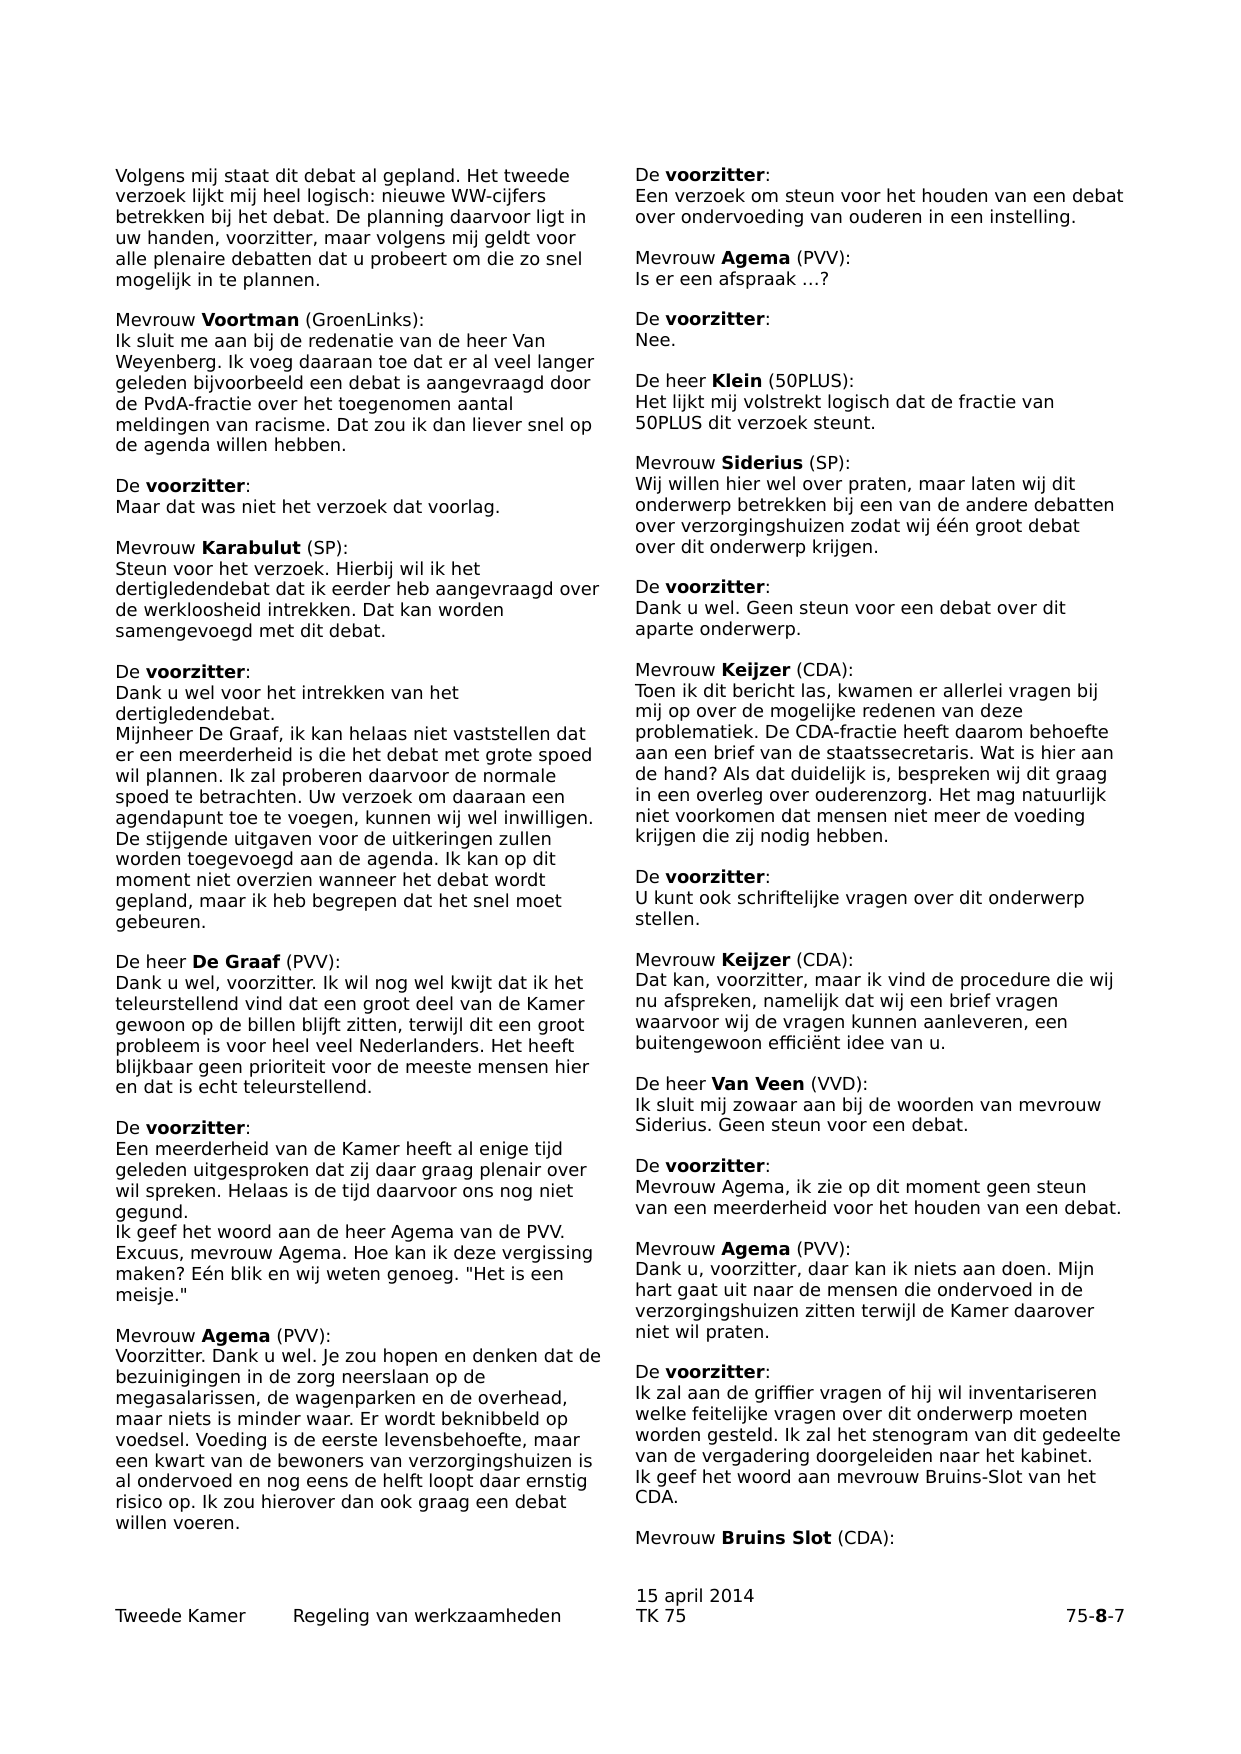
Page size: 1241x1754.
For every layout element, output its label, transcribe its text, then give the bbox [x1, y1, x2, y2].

text U kunt ook schriftelijke vragen over dit onderwerp stellen. [635, 888, 1125, 929]
text Maar dat was niet het verzoek dat voorlag. [115, 497, 605, 518]
text De voorzitter: [115, 662, 605, 682]
text De voorzitter: [635, 577, 1125, 598]
text Mevrouw Agema (PVV): [115, 1326, 605, 1346]
text Ik sluit me aan bij de redenatie van de heer Van Weyenberg. Ik voeg daaraan toe dat er al veel langer geleden bijvoorbeeld een debat is aangevraagd door de PvdA-fractie over het toegenomen aantal meldingen van racisme. Dat zou ik dan liever snel op de agenda willen hebben. [115, 331, 605, 456]
text Dank u, voorzitter, daar kan ik niets aan doen. Mijn hart gaat uit naar de mensen die ondervoed in de verzorgingshuizen zitten terwijl de Kamer daarover niet wil praten. [635, 1259, 1125, 1342]
text Een verzoek om steun voor het houden van een debat over ondervoeding van ouderen in een instelling. [635, 186, 1125, 228]
text De voorzitter: [635, 1362, 1125, 1383]
text Steun voor het verzoek. Hierbij wil ik het dertigledendebat dat ik eerder heb aangevraagd over de werkloosheid intrekken. Dat kan worden samengevoegd met dit debat. [115, 558, 605, 642]
text Is er een afspraak …? [635, 268, 1125, 289]
text Voorzitter. Dank u wel. Je zou hopen en denken dat de bezuinigingen in de zorg neerslaan op de megasalarissen, de wagenparken en de overhead, maar niets is minder waar. Er wordt beknibbeld op voedsel. Voeding is de eerste levensbehoefte, maar een kwart van de bewoners van verzorgingshuizen is al ondervoed en nog eens de helft loopt daar ernstig risico op. Ik zou hierover dan ook graag een debat willen voeren. [115, 1346, 605, 1534]
text De heer Klein (50PLUS): [635, 371, 1125, 392]
text Mevrouw Keijzer (CDA): [635, 660, 1125, 680]
text Ik geef het woord aan mevrouw Bruins-Slot van het CDA. [635, 1466, 1125, 1508]
text Een meerderheid van de Kamer heeft al enige tijd geleden uitgesproken dat zij daar graag plenair over wil spreken. Helaas is de tijd daarvoor ons nog niet gegund. [115, 1139, 605, 1222]
text Mevrouw Keijzer (CDA): [635, 949, 1125, 970]
text De voorzitter: [635, 309, 1125, 330]
text Volgens mij staat dit debat al gepland. Het tweede verzoek lijkt mij heel logisch: nieuwe WW-cijfers betrekken bij het debat. De planning daarvoor ligt in uw handen, voorzitter, maar volgens mij geldt voor alle plenaire debatten dat u probeert om die zo snel mogelijk in te plannen. [115, 165, 605, 290]
text Mevrouw Voortman (GroenLinks): [115, 310, 605, 331]
text Ik geef het woord aan de heer Agema van de PVV. Excuus, mevrouw Agema. Hoe kan ik deze vergissing maken? Eén blik en wij weten genoeg. "Het is een meisje." [115, 1222, 605, 1306]
text Mevrouw Agema (PVV): [635, 1238, 1125, 1259]
text De voorzitter: [635, 1156, 1125, 1177]
text Het lijkt mij volstrekt logisch dat de fractie van 50PLUS dit verzoek steunt. [635, 392, 1125, 433]
text De heer Van Veen (VVD): [635, 1073, 1125, 1094]
text Mevrouw Agema, ik zie op dit moment geen steun van een meerderheid voor het houden van een debat. [635, 1177, 1125, 1218]
text Mevrouw Siderius (SP): [635, 453, 1125, 474]
text De voorzitter: [115, 476, 605, 497]
text De heer De Graaf (PVV): [115, 952, 605, 973]
text Dat kan, voorzitter, maar ik vind de procedure die wij nu afspreken, namelijk dat wij een brief vragen waarvoor wij de vragen kunnen aanleveren, een buitengewoon efficiënt idee van u. [635, 970, 1125, 1053]
text Mevrouw Agema (PVV): [635, 248, 1125, 268]
text Mevrouw Bruins Slot (CDA): [635, 1528, 1125, 1549]
text Wij willen hier wel over praten, maar laten wij dit onderwerp betrekken bij een van de andere debatten over verzorgingshuizen zodat wij één groot debat over dit onderwerp krijgen. [635, 474, 1125, 557]
text Nee. [635, 330, 1125, 351]
text De voorzitter: [635, 867, 1125, 888]
text Dank u wel. Geen steun voor een debat over dit aparte onderwerp. [635, 598, 1125, 640]
text Mijnheer De Graaf, ik kan helaas niet vaststellen dat er een meerderheid is die het debat met grote spoed wil plannen. Ik zal proberen daarvoor de normale spoed te betrachten. Uw verzoek om daaraan een agendapunt toe te voegen, kunnen wij wel inwilligen. De stijgende uitgaven voor de uitkeringen zullen worden toegevoegd aan de agenda. Ik kan op dit moment niet overzien wanneer het debat wordt gepland, maar ik heb begrepen dat het snel moet gebeuren. [115, 724, 605, 932]
text Ik sluit mij zowaar aan bij de woorden van mevrouw Siderius. Geen steun voor een debat. [635, 1094, 1125, 1136]
text Toen ik dit bericht las, kwamen er allerlei vragen bij mij op over de mogelijke redenen van deze problematiek. De CDA-fractie heeft daarom behoefte aan een brief van de staatssecretaris. Wat is hier aan de hand? Als dat duidelijk is, bespreken wij dit graag in een overleg over ouderenzorg. Het mag natuurlijk niet voorkomen dat mensen niet meer de voeding krijgen die zij nodig hebben. [635, 680, 1125, 847]
text De voorzitter: [635, 165, 1125, 186]
text Ik zal aan de griffier vragen of hij wil inventariseren welke feitelijke vragen over dit onderwerp moeten worden gesteld. Ik zal het stenogram van dit gedeelte van de vergadering doorgeleiden naar het kabinet. [635, 1383, 1125, 1466]
text Mevrouw Karabulut (SP): [115, 538, 605, 558]
text De voorzitter: [115, 1118, 605, 1139]
text Dank u wel voor het intrekken van het dertigledendebat. [115, 682, 605, 724]
text Dank u wel, voorzitter. Ik wil nog wel kwijt dat ik het teleurstellend vind dat een groot deel van de Kamer gewoon op de billen blijft zitten, terwijl dit een groot probleem is voor heel veel Nederlanders. Het heeft blijkbaar geen prioriteit voor de meeste mensen hier en dat is echt teleurstellend. [115, 973, 605, 1098]
